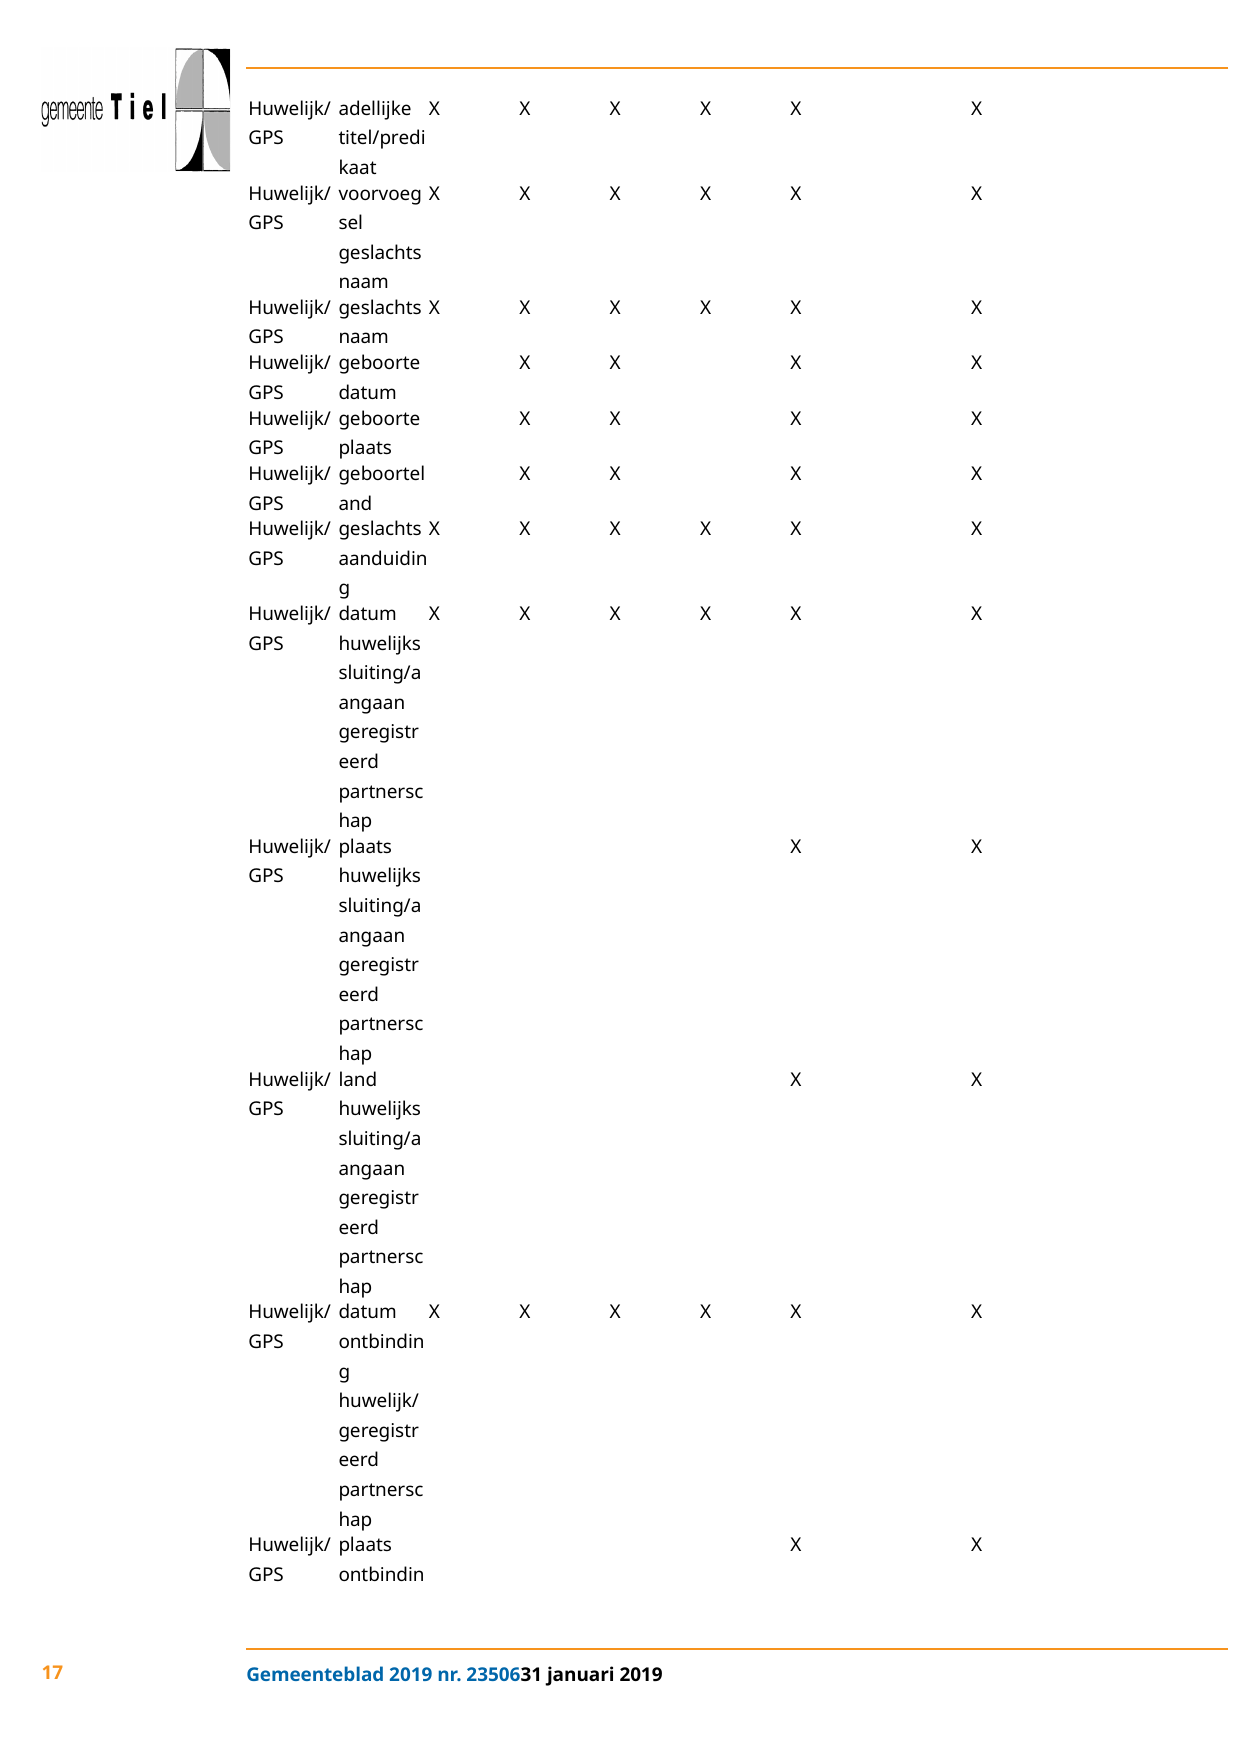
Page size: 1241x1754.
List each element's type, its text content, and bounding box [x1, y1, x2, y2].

table_cell [700, 460, 790, 515]
table_cell X [519, 1299, 609, 1532]
table_cell [609, 833, 700, 1066]
table_cell [519, 833, 609, 1066]
table_cell Huwelijk/GPS [248, 405, 338, 460]
table_cell X [609, 460, 700, 515]
table_cell datum huwelijkssluiting/aangaan geregistreerd partnerschap [338, 600, 429, 833]
table_cell X [519, 350, 609, 405]
table_cell X [790, 405, 881, 460]
table_cell X [790, 1299, 881, 1532]
table_cell [881, 600, 971, 833]
table_cell Huwelijk/GPS [248, 1066, 338, 1299]
table_cell X [609, 600, 700, 833]
table_cell [1061, 350, 1152, 405]
table_cell X [519, 95, 609, 180]
picture [41, 47, 231, 172]
table_cell X [971, 1066, 1061, 1299]
table_cell X [429, 600, 519, 833]
table_cell [700, 833, 790, 1066]
table_cell Huwelijk/GPS [248, 1299, 338, 1532]
table_cell Huwelijk/GPS [248, 95, 338, 180]
table_cell [429, 1532, 519, 1587]
table_cell X [971, 515, 1061, 600]
table_cell X [700, 600, 790, 833]
table_cell X [971, 180, 1061, 294]
table_cell X [971, 95, 1061, 180]
table_cell X [790, 515, 881, 600]
table_cell [1061, 833, 1152, 1066]
table_cell datum ontbinding huwelijk/geregistreerd partnerschap [338, 1299, 429, 1532]
table_cell [1061, 600, 1152, 833]
table_cell X [700, 294, 790, 349]
table_cell X [519, 515, 609, 600]
table_cell X [519, 180, 609, 294]
table_cell geboorteplaats [338, 405, 429, 460]
table_cell [609, 1532, 700, 1587]
table_cell Huwelijk/GPS [248, 350, 338, 405]
table_cell X [519, 460, 609, 515]
table_cell [881, 405, 971, 460]
table_cell [881, 1299, 971, 1532]
table_cell [429, 350, 519, 405]
table_cell X [971, 600, 1061, 833]
table_cell X [519, 600, 609, 833]
table_cell X [429, 294, 519, 349]
table_cell land huwelijkssluiting/aangaan geregistreerd partnerschap [338, 1066, 429, 1299]
table_cell X [790, 600, 881, 833]
table_cell geslachtsaanduiding [338, 515, 429, 600]
table_cell geboortedatum [338, 350, 429, 405]
table_cell [1061, 460, 1152, 515]
table_cell [700, 1066, 790, 1299]
table_cell [1061, 180, 1152, 294]
table_cell [881, 1066, 971, 1299]
table_cell Huwelijk/GPS [248, 515, 338, 600]
table_cell X [429, 1299, 519, 1532]
table_cell [881, 1532, 971, 1587]
table_cell X [790, 833, 881, 1066]
table_cell X [700, 1299, 790, 1532]
table_cell X [609, 180, 700, 294]
table_cell [1061, 1066, 1152, 1299]
table_cell [1061, 1532, 1152, 1587]
table_cell X [429, 180, 519, 294]
table_cell [429, 405, 519, 460]
table_cell [881, 833, 971, 1066]
table_cell X [971, 1299, 1061, 1532]
table_cell [1061, 294, 1152, 349]
table_cell [700, 1532, 790, 1587]
table_cell X [609, 1299, 700, 1532]
table_cell [1061, 515, 1152, 600]
table_cell X [700, 515, 790, 600]
table_cell adellijke titel/predikaat [338, 95, 429, 180]
table_cell [700, 350, 790, 405]
table_cell Huwelijk/GPS [248, 600, 338, 833]
table_cell [881, 95, 971, 180]
table_cell X [790, 294, 881, 349]
table_cell X [519, 405, 609, 460]
table_cell X [790, 1532, 881, 1587]
table_cell [881, 180, 971, 294]
table_cell X [429, 95, 519, 180]
table_cell X [971, 405, 1061, 460]
table_cell [429, 1066, 519, 1299]
table_cell geslachtsnaam [338, 294, 429, 349]
table_cell X [609, 515, 700, 600]
table_cell [1061, 405, 1152, 460]
table_cell voorvoegsel geslachtsnaam [338, 180, 429, 294]
table_cell X [790, 460, 881, 515]
table_cell geboorteland [338, 460, 429, 515]
table_cell X [700, 95, 790, 180]
table_cell X [700, 180, 790, 294]
table_cell X [429, 515, 519, 600]
table_cell X [790, 95, 881, 180]
table_cell [881, 350, 971, 405]
table_cell [881, 460, 971, 515]
table_cell Huwelijk/GPS [248, 294, 338, 349]
table_cell X [609, 294, 700, 349]
table_cell [609, 1066, 700, 1299]
table_cell X [790, 350, 881, 405]
table_cell [700, 405, 790, 460]
table_cell Huwelijk/GPS [248, 180, 338, 294]
table_cell Huwelijk/GPS [248, 833, 338, 1066]
table_cell X [519, 294, 609, 349]
table_cell Huwelijk/GPS [248, 460, 338, 515]
table_cell X [790, 1066, 881, 1299]
table_cell [519, 1066, 609, 1299]
table_cell [429, 460, 519, 515]
table_cell [1061, 95, 1152, 180]
table_cell [881, 515, 971, 600]
table_cell X [971, 460, 1061, 515]
table_cell [1061, 1299, 1152, 1532]
table_cell X [971, 1532, 1061, 1587]
table_cell plaats huwelijkssluiting/aangaan geregistreerd partnerschap [338, 833, 429, 1066]
table_cell [519, 1532, 609, 1587]
table_cell X [971, 350, 1061, 405]
table_cell [881, 294, 971, 349]
table_cell X [609, 405, 700, 460]
table_cell [429, 833, 519, 1066]
table_cell X [790, 180, 881, 294]
table_cell X [971, 294, 1061, 349]
table_cell X [609, 350, 700, 405]
table_cell X [609, 95, 700, 180]
table_cell Huwelijk/GPS [248, 1532, 338, 1587]
table_cell X [971, 833, 1061, 1066]
table_cell plaats ontbindin [338, 1532, 429, 1587]
